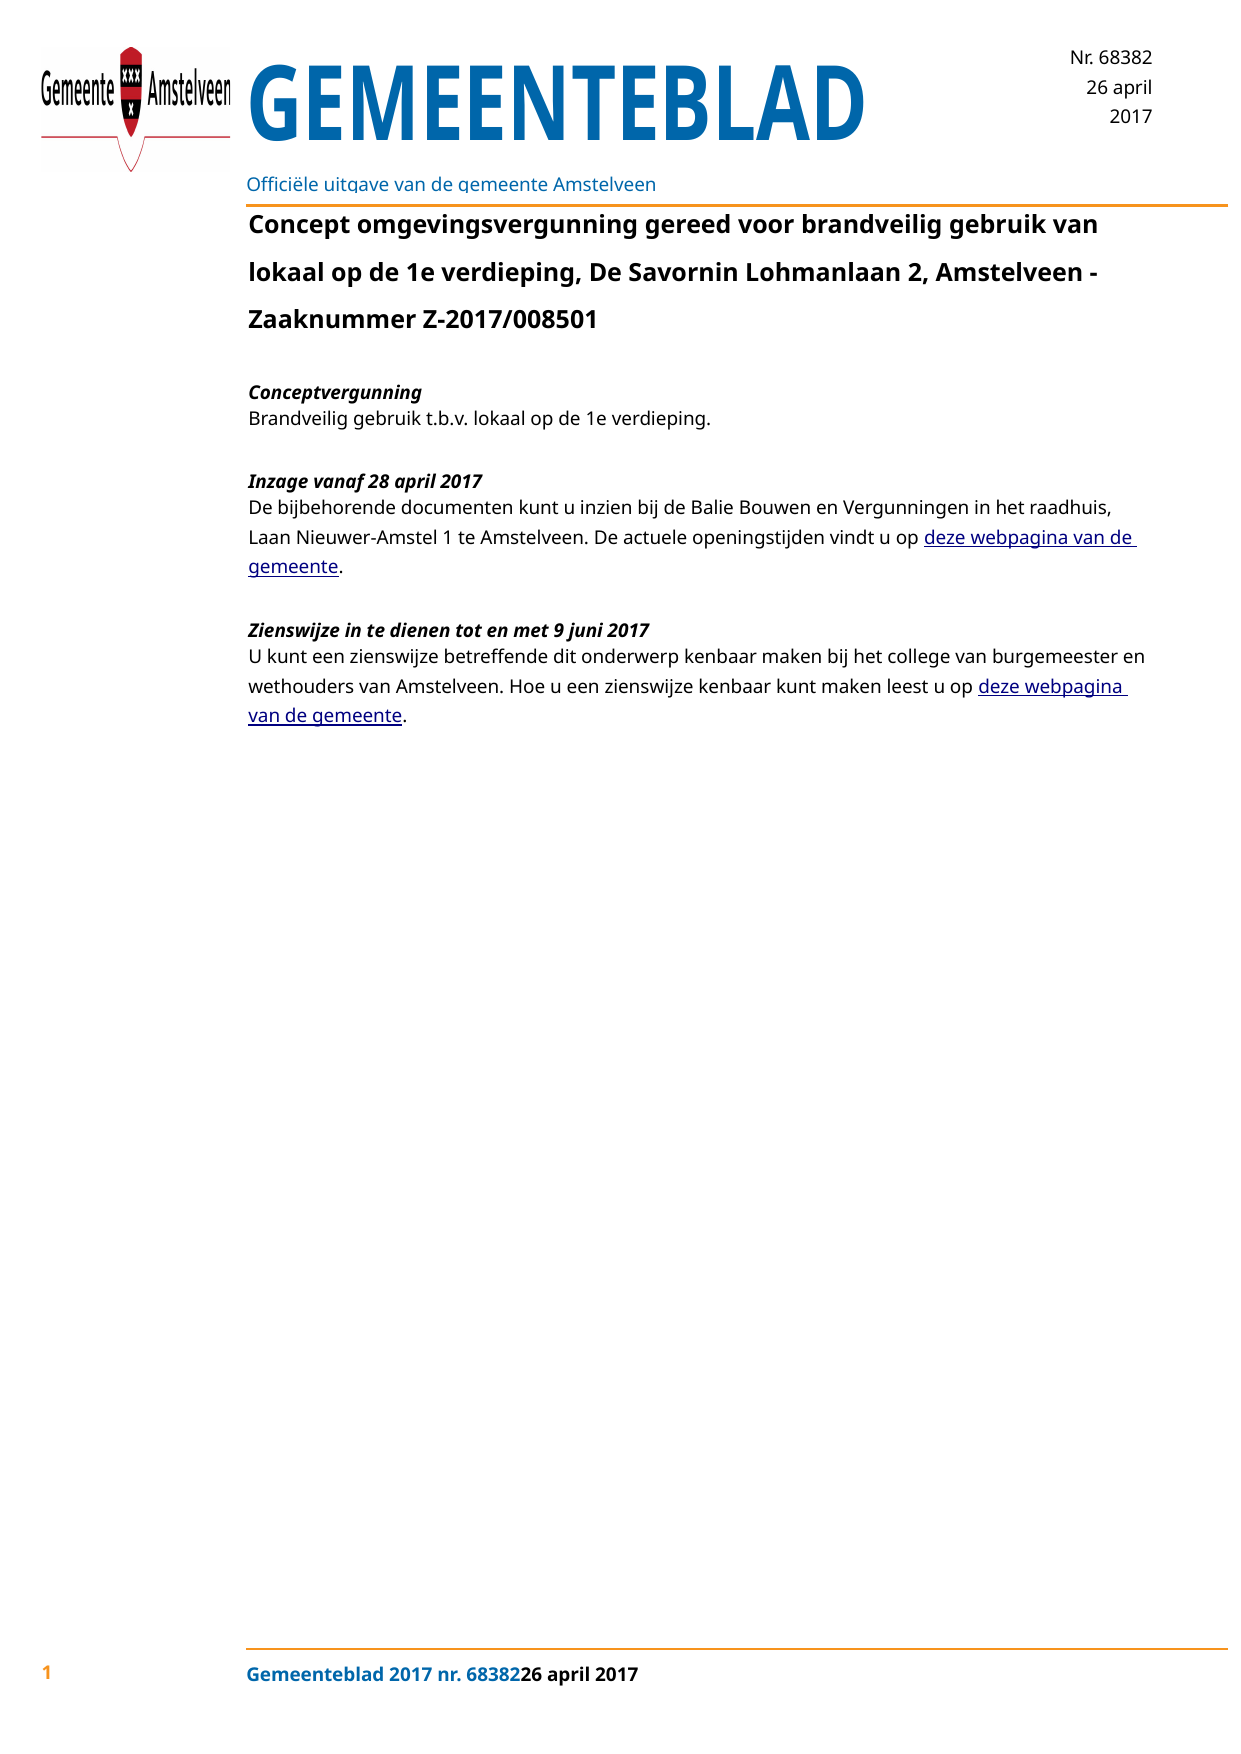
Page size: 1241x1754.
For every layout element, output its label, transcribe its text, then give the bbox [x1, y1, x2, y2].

text Inzage vanaf 28 april 2017 [248, 469, 1152, 494]
text De bijbehorende documenten kunt u inzien bij de Balie Bouwen en Vergunningen in het raadhuis, Laan Nieuwer-Amstel 1 te Amstelveen. De actuele openingstijden vindt u op deze webpagina van de gemeente. [248, 494, 1152, 579]
text Brandveilig gebruik t.b.v. lokaal op de 1e verdieping. [248, 405, 1152, 431]
text Zienswijze in te dienen tot en met 9 juni 2017 [248, 618, 1152, 643]
picture [41, 47, 231, 172]
text Conceptvergunning [248, 379, 1152, 405]
text Concept omgevingsvergunning gereed voor brandveilig gebruik van lokaal op de 1e verdieping, De Savornin Lohmanlaan 2, Amstelveen - Zaaknummer Z-2017/008501 [248, 207, 1152, 336]
text U kunt een zienswijze betreffende dit onderwerp kenbaar maken bij het college van burgemeester en wethouders van Amstelveen. Hoe u een zienswijze kenbaar kunt maken leest u op deze webpagina van de gemeente. [248, 643, 1152, 728]
